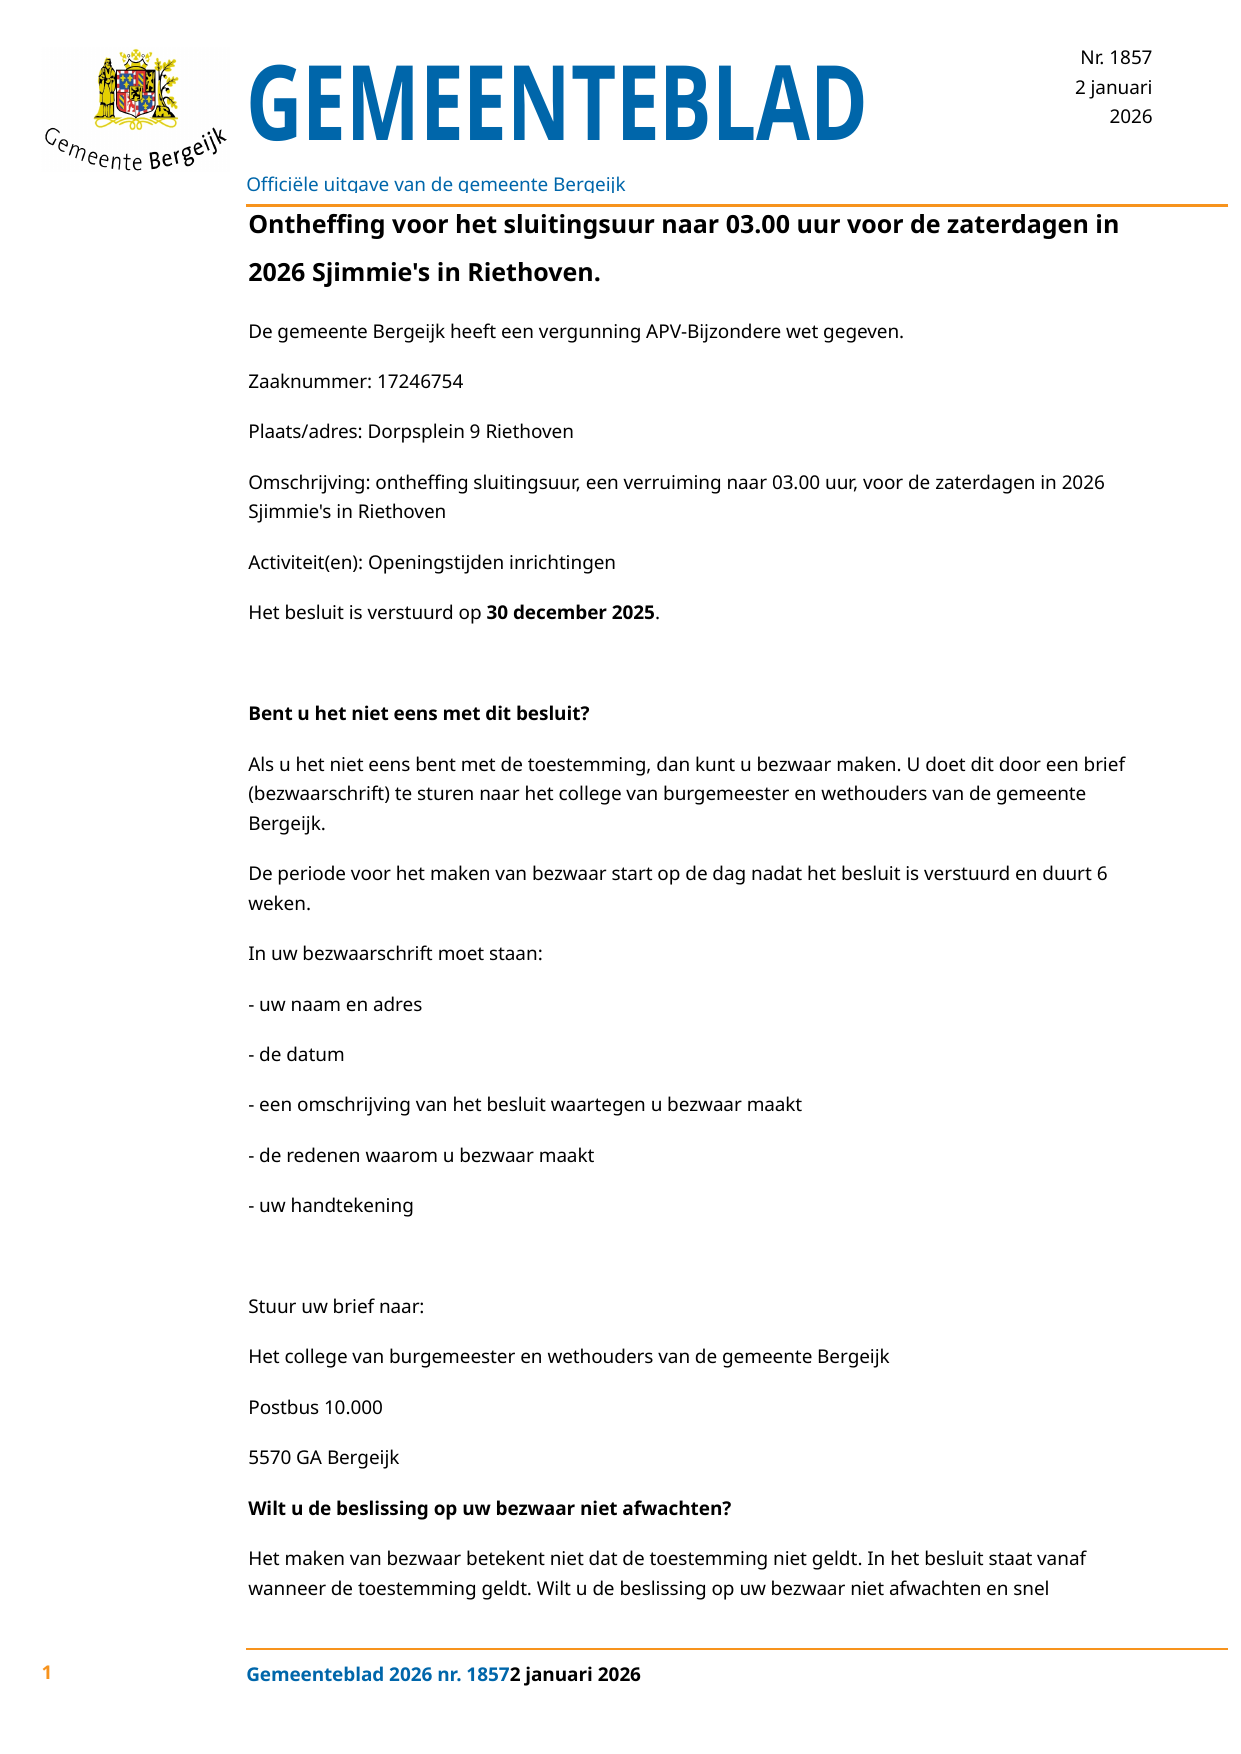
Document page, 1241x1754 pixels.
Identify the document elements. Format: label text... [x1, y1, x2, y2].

text Plaats/adres: Dorpsplein 9 Riethoven [248, 419, 1152, 444]
text Het besluit is verstuurd op 30 december 2025. [248, 599, 1152, 625]
text - een omschrijving van het besluit waartegen u bezwaar maakt [248, 1092, 1152, 1117]
text De periode voor het maken van bezwaar start op de dag nadat het besluit is verstuurd en duurt 6 weken. [248, 860, 1152, 916]
text Omschrijving: ontheffing sluitingsuur, een verruiming naar 03.00 uur, voor de zaterdagen in 2026 Sjimmie's in Riethoven [248, 469, 1152, 524]
text 5570 GA Bergeijk [248, 1444, 1152, 1470]
text Bent u het niet eens met dit besluit? [248, 700, 1152, 726]
text - de redenen waarom u bezwaar maakt [248, 1142, 1152, 1168]
text De gemeente Bergeijk heeft een vergunning APV-Bijzondere wet gegeven. [248, 318, 1152, 344]
text - uw handtekening [248, 1192, 1152, 1218]
text - uw naam en adres [248, 991, 1152, 1017]
text Zaaknummer: 17246754 [248, 368, 1152, 394]
text Het college van burgemeester en wethouders van de gemeente Bergeijk [248, 1344, 1152, 1369]
text In uw bezwaarschrift moet staan: [248, 940, 1152, 966]
picture [41, 47, 231, 172]
text Postbus 10.000 [248, 1394, 1152, 1420]
text Ontheffing voor het sluitingsuur naar 03.00 uur voor de zaterdagen in 2026 Sjimmie's in Riethoven. [248, 207, 1152, 288]
text - de datum [248, 1041, 1152, 1067]
text Activiteit(en): Openingstijden inrichtingen [248, 549, 1152, 575]
text Stuur uw brief naar: [248, 1293, 1152, 1319]
text Het maken van bezwaar betekent niet dat de toestemming niet geldt. In het besluit staat vanaf wanneer de toestemming geldt. Wilt u de beslissing op uw bezwaar niet afwachten en snel [248, 1545, 1152, 1601]
text Wilt u de beslissing op uw bezwaar niet afwachten? [248, 1495, 1152, 1521]
text Als u het niet eens bent met de toestemming, dan kunt u bezwaar maken. U doet dit door een brief (bezwaarschrift) te sturen naar het college van burgemeester en wethouders van de gemeente Bergeijk. [248, 751, 1152, 836]
